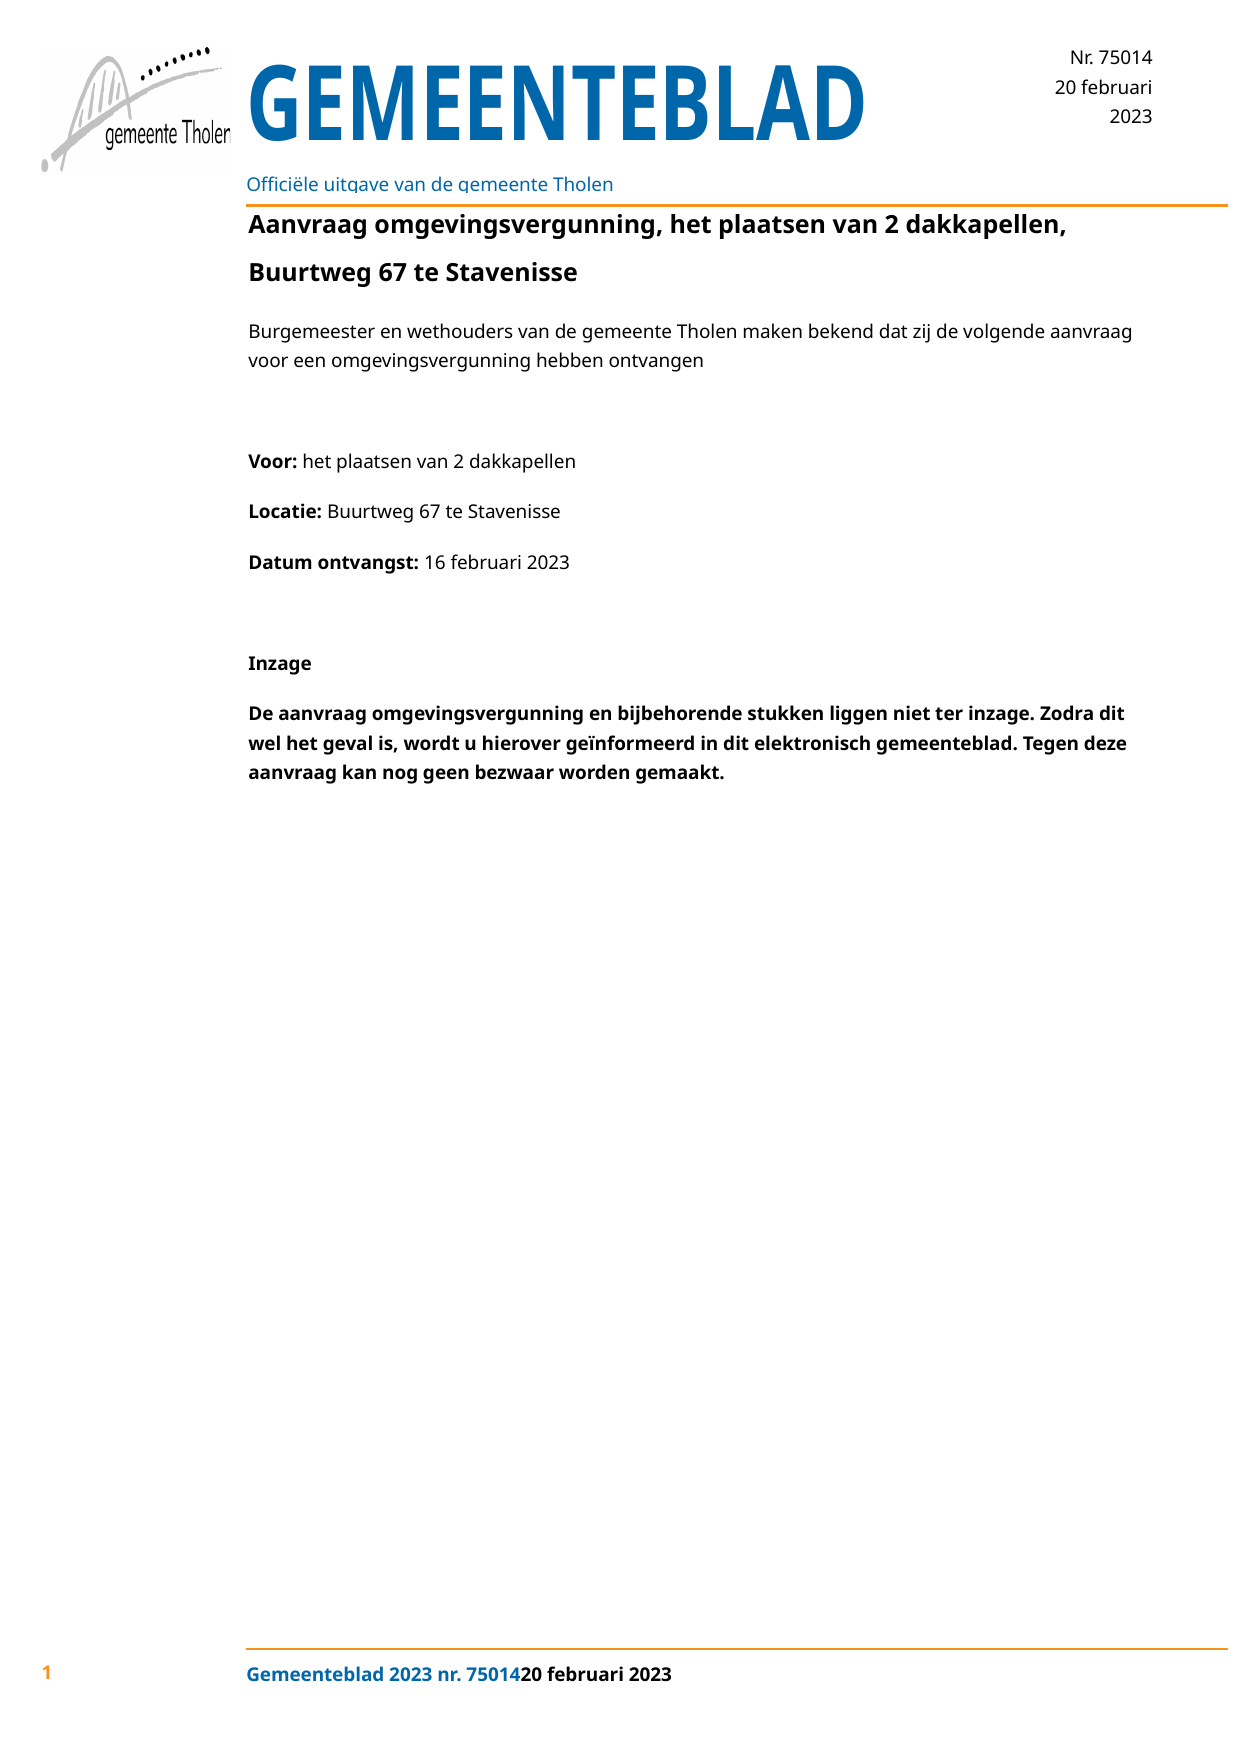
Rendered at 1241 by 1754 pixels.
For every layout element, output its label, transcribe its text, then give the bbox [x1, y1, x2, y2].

text Datum ontvangst: 16 februari 2023 [248, 549, 1152, 575]
text Voor: het plaatsen van 2 dakkapellen [248, 448, 1152, 474]
text De aanvraag omgevingsvergunning en bijbehorende stukken liggen niet ter inzage. Zodra dit wel het geval is, wordt u hierover geïnformeerd in dit elektronisch gemeenteblad. Tegen deze aanvraag kan nog geen bezwaar worden gemaakt. [248, 700, 1152, 785]
text Burgemeester en wethouders van de gemeente Tholen maken bekend dat zij de volgende aanvraag voor een omgevingsvergunning hebben ontvangen [248, 318, 1152, 373]
text Locatie: Buurtweg 67 te Stavenisse [248, 499, 1152, 524]
picture [41, 47, 231, 172]
text Inzage [248, 650, 1152, 676]
text Aanvraag omgevingsvergunning, het plaatsen van 2 dakkapellen, Buurtweg 67 te Stavenisse [248, 207, 1152, 288]
